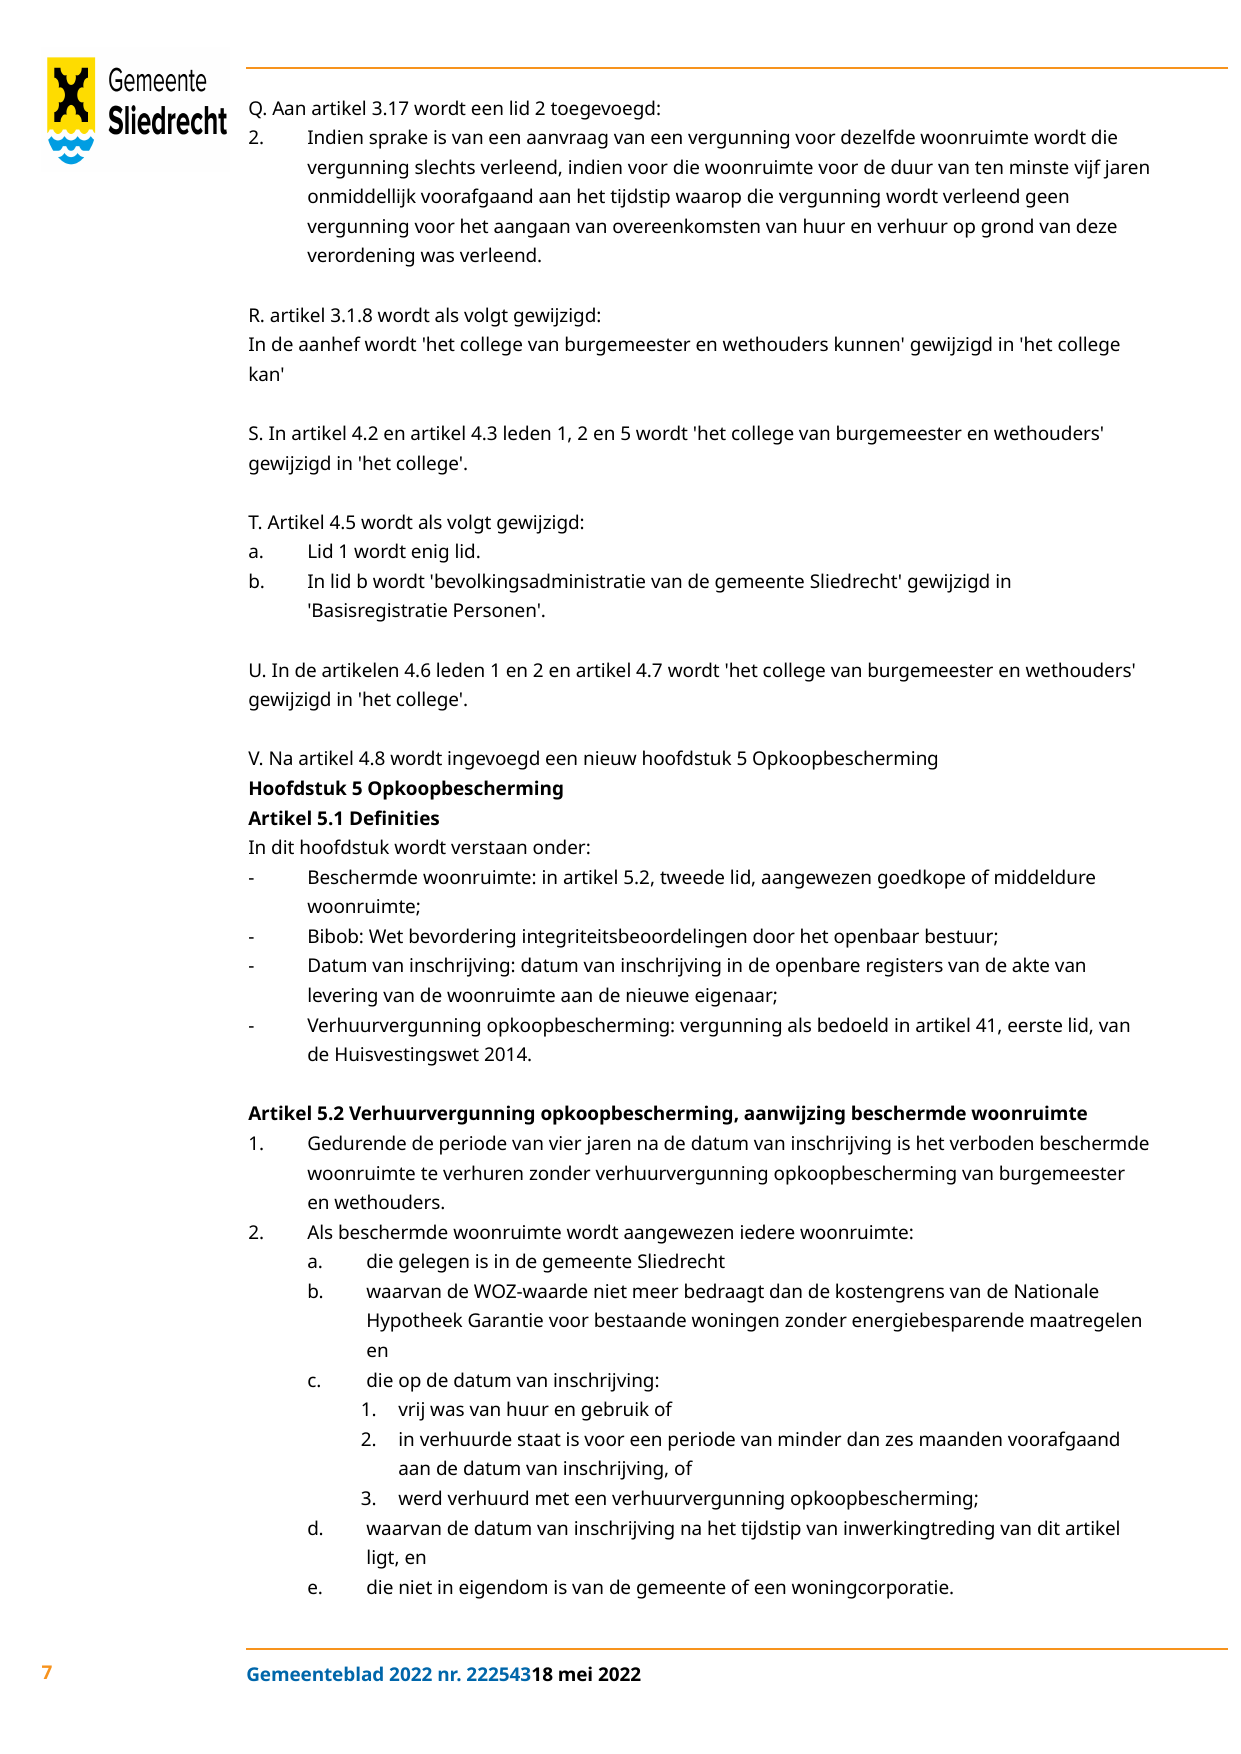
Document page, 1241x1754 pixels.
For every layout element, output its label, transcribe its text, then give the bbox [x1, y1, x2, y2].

text In dit hoofdstuk wordt verstaan onder: [248, 834, 1152, 860]
list Lid 1 wordt enig lid. [248, 538, 1152, 564]
list Verhuurvergunning opkoopbescherming: vergunning als bedoeld in artikel 41, eerste lid, van de Huisvestingswet 2014. [248, 1012, 1152, 1067]
list Indien sprake is van een aanvraag van een vergunning voor dezelfde woonruimte wordt die vergunning slechts verleend, indien voor die woonruimte voor de duur van ten minste vijf jaren onmiddellijk voorafgaand aan het tijdstip waarop die vergunning wordt verleend geen vergunning voor het aangaan van overeenkomsten van huur en verhuur op grond van deze verordening was verleend. [248, 124, 1152, 268]
text V. Na artikel 4.8 wordt ingevoegd een nieuw hoofdstuk 5 Opkoopbescherming [248, 746, 1152, 771]
list waarvan de WOZ-waarde niet meer bedraagt dan de kostengrens van de Nationale Hypotheek Garantie voor bestaande woningen zonder energiebesparende maatregelen en [307, 1278, 1152, 1363]
list Als beschermde woonruimte wordt aangewezen iedere woonruimte: [248, 1219, 1152, 1245]
list die gelegen is in de gemeente Sliedrecht [307, 1248, 1152, 1274]
text Q. Aan artikel 3.17 wordt een lid 2 toegevoegd: [248, 95, 1152, 121]
text Artikel 5.2 Verhuurvergunning opkoopbescherming, aanwijzing beschermde woonruimte [248, 1101, 1152, 1126]
text In de aanhef wordt 'het college van burgemeester en wethouders kunnen' gewijzigd in 'het college kan' [248, 331, 1152, 387]
list Gedurende de periode van vier jaren na de datum van inschrijving is het verboden beschermde woonruimte te verhuren zonder verhuurvergunning opkoopbescherming van burgemeester en wethouders. [248, 1130, 1152, 1215]
text R. artikel 3.1.8 wordt als volgt gewijzigd: [248, 302, 1152, 328]
list Beschermde woonruimte: in artikel 5.2, tweede lid, aangewezen goedkope of middeldure woonruimte; [248, 864, 1152, 919]
text Hoofdstuk 5 Opkoopbescherming [248, 775, 1152, 801]
list die niet in eigendom is van de gemeente of een woningcorporatie. [307, 1574, 1152, 1600]
list Bibob: Wet bevordering integriteitsbeoordelingen door het openbaar bestuur; [248, 923, 1152, 949]
list werd verhuurd met een verhuurvergunning opkoopbescherming; [361, 1485, 1152, 1511]
list waarvan de datum van inschrijving na het tijdstip van inwerkingtreding van dit artikel ligt, en [307, 1515, 1152, 1570]
list die op de datum van inschrijving: [307, 1367, 1152, 1393]
text T. Artikel 4.5 wordt als volgt gewijzigd: [248, 509, 1152, 535]
list in verhuurde staat is voor een periode van minder dan zes maanden voorafgaand aan de datum van inschrijving, of [361, 1426, 1152, 1481]
text S. In artikel 4.2 en artikel 4.3 leden 1, 2 en 5 wordt 'het college van burgemeester en wethouders' gewijzigd in 'het college'. [248, 420, 1152, 476]
text U. In de artikelen 4.6 leden 1 en 2 en artikel 4.7 wordt 'het college van burgemeester en wethouders' gewijzigd in 'het college'. [248, 657, 1152, 712]
list vrij was van huur en gebruik of [361, 1396, 1152, 1422]
list In lid b wordt 'bevolkingsadministratie van de gemeente Sliedrecht' gewijzigd in 'Basisregistratie Personen'. [248, 568, 1152, 623]
text Artikel 5.1 Definities [248, 805, 1152, 831]
list Datum van inschrijving: datum van inschrijving in de openbare registers van de akte van levering van de woonruimte aan de nieuwe eigenaar; [248, 953, 1152, 1008]
picture [41, 47, 231, 172]
